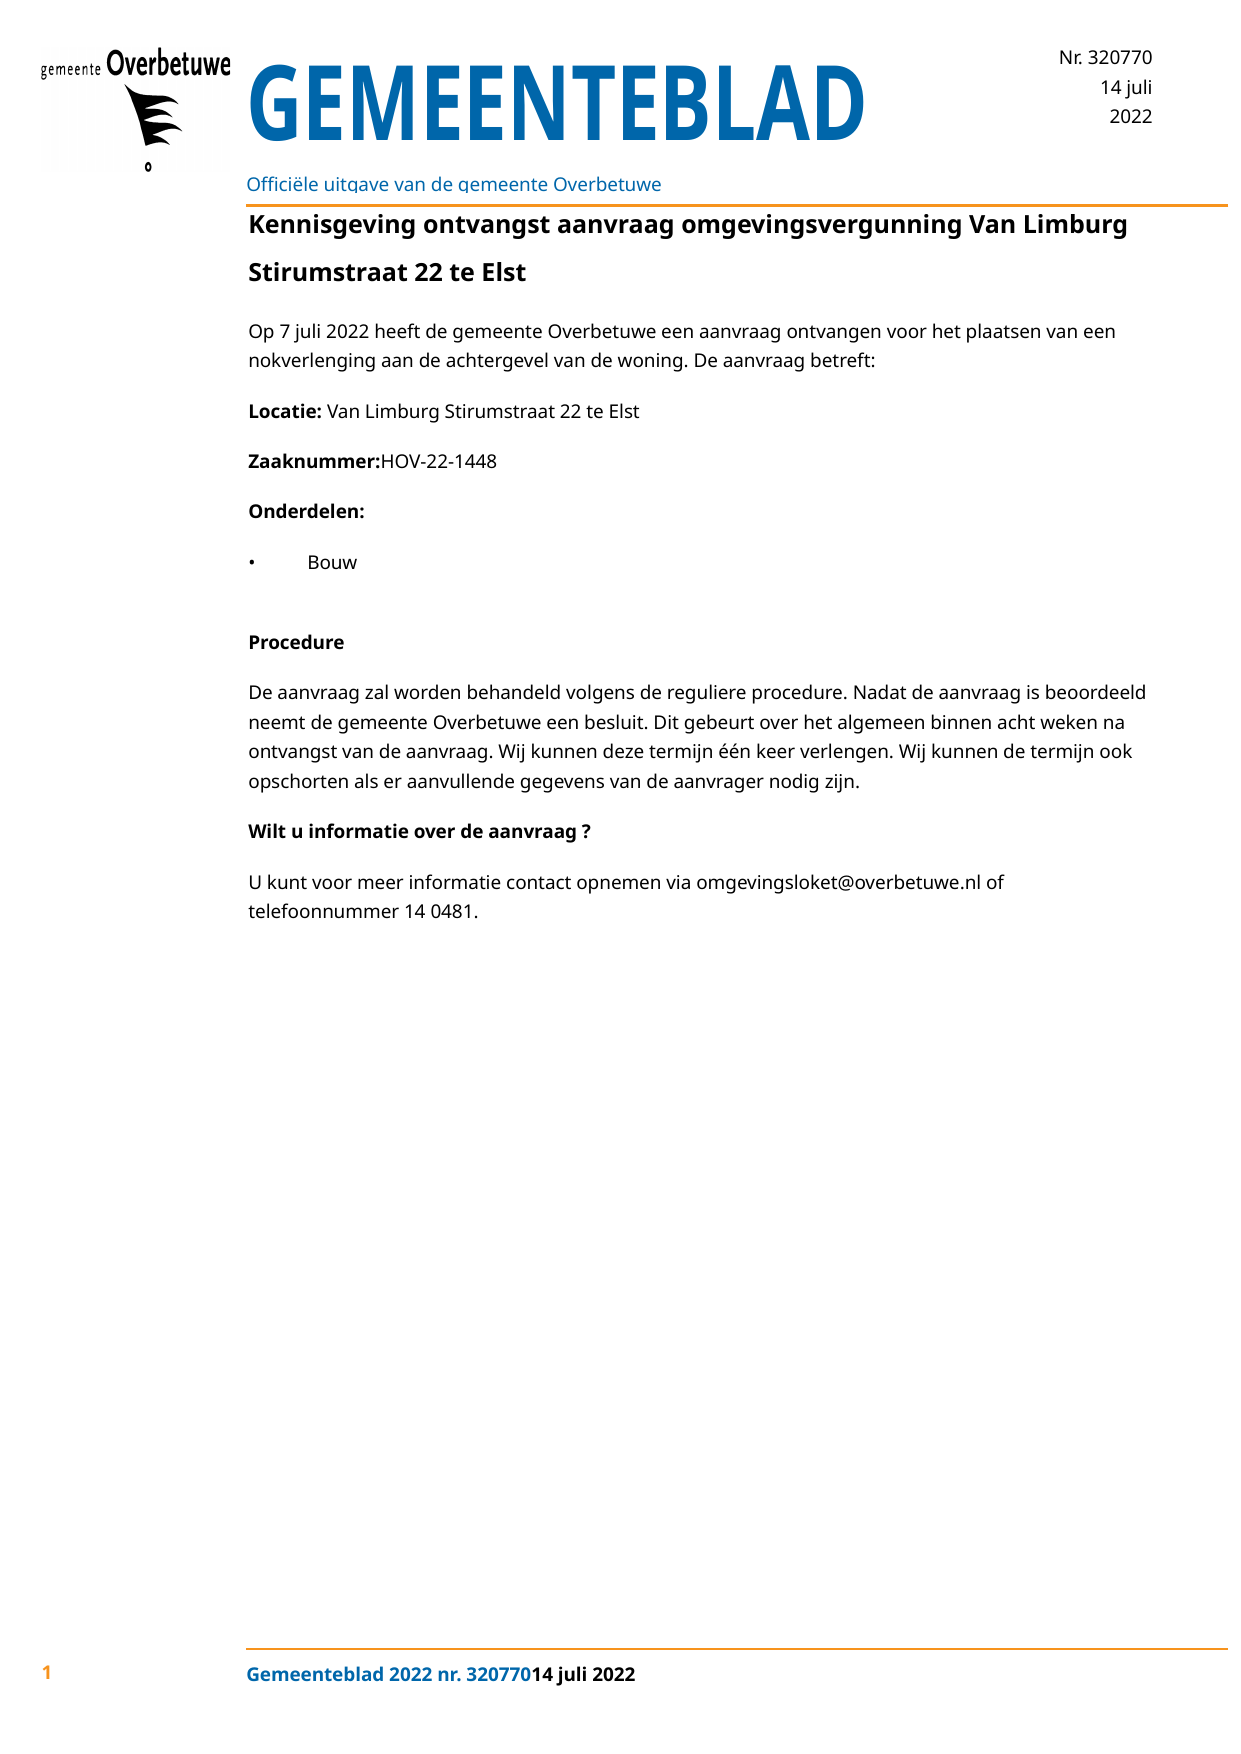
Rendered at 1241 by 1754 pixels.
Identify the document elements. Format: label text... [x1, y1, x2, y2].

text Wilt u informatie over de aanvraag ? [248, 819, 1152, 844]
picture [41, 47, 231, 172]
list Bouw [248, 549, 1152, 575]
text De aanvraag zal worden behandeld volgens de reguliere procedure. Nadat de aanvraag is beoordeeld neemt de gemeente Overbetuwe een besluit. Dit gebeurt over het algemeen binnen acht weken na ontvangst van de aanvraag. Wij kunnen deze termijn één keer verlengen. Wij kunnen de termijn ook opschorten als er aanvullende gegevens van de aanvrager nodig zijn. [248, 679, 1152, 794]
text U kunt voor meer informatie contact opnemen via omgevingsloket@overbetuwe.nl of telefoonnummer 14 0481. [248, 869, 1152, 924]
text Op 7 juli 2022 heeft de gemeente Overbetuwe een aanvraag ontvangen voor het plaatsen van een nokverlenging aan de achtergevel van de woning. De aanvraag betreft: [248, 318, 1152, 373]
text Locatie: Van Limburg Stirumstraat 22 te Elst [248, 398, 1152, 424]
text Onderdelen: [248, 499, 1152, 524]
text Zaaknummer:HOV-22-1448 [248, 448, 1152, 474]
text Kennisgeving ontvangst aanvraag omgevingsvergunning Van Limburg Stirumstraat 22 te Elst [248, 207, 1152, 288]
text Procedure [248, 629, 1152, 655]
